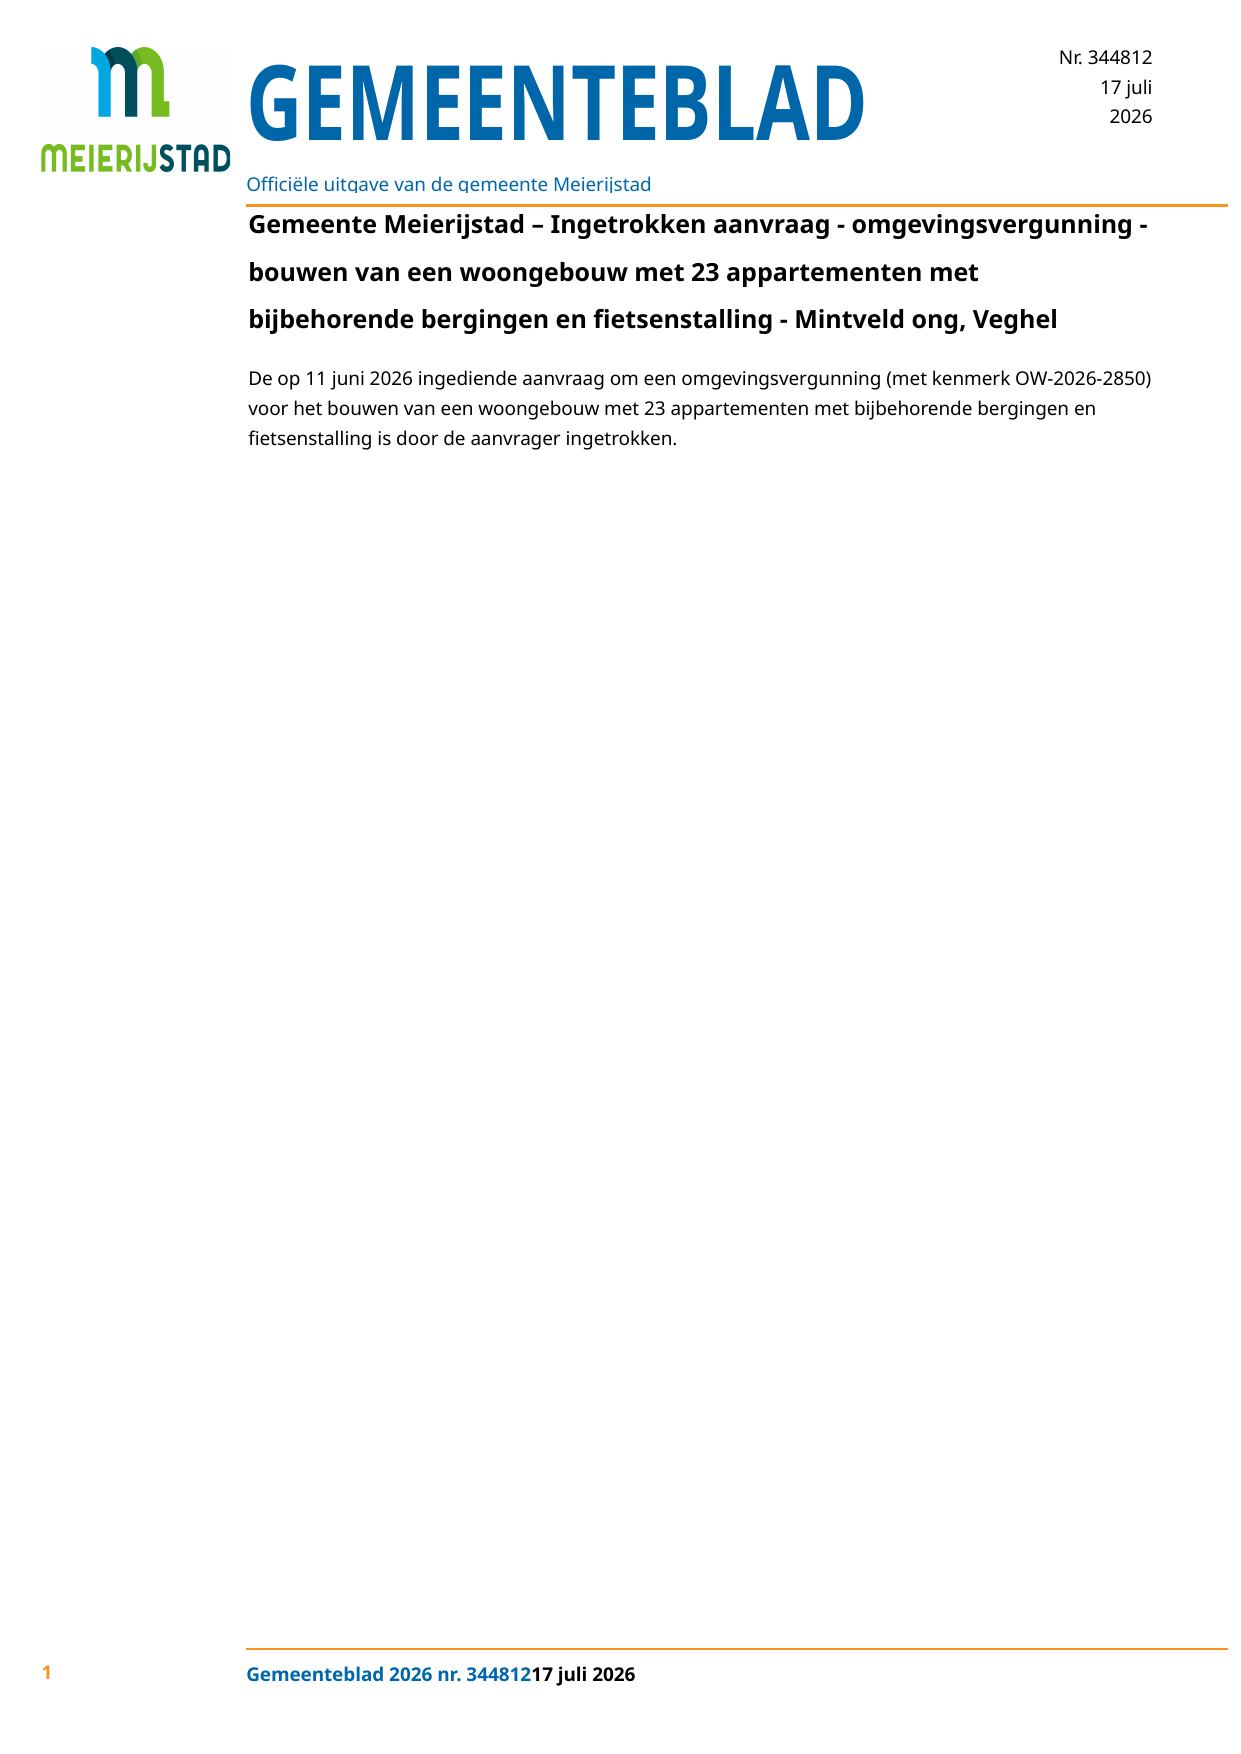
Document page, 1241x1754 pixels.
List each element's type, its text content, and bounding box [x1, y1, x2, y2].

text Gemeente Meierijstad – Ingetrokken aanvraag - omgevingsvergunning - bouwen van een woongebouw met 23 appartementen met bijbehorende bergingen en fietsenstalling - Mintveld ong, Veghel [248, 207, 1152, 336]
text De op 11 juni 2026 ingediende aanvraag om een omgevingsvergunning (met kenmerk OW-2026-2850) voor het bouwen van een woongebouw met 23 appartementen met bijbehorende bergingen en fietsenstalling is door de aanvrager ingetrokken. [248, 366, 1152, 450]
picture [41, 47, 231, 172]
